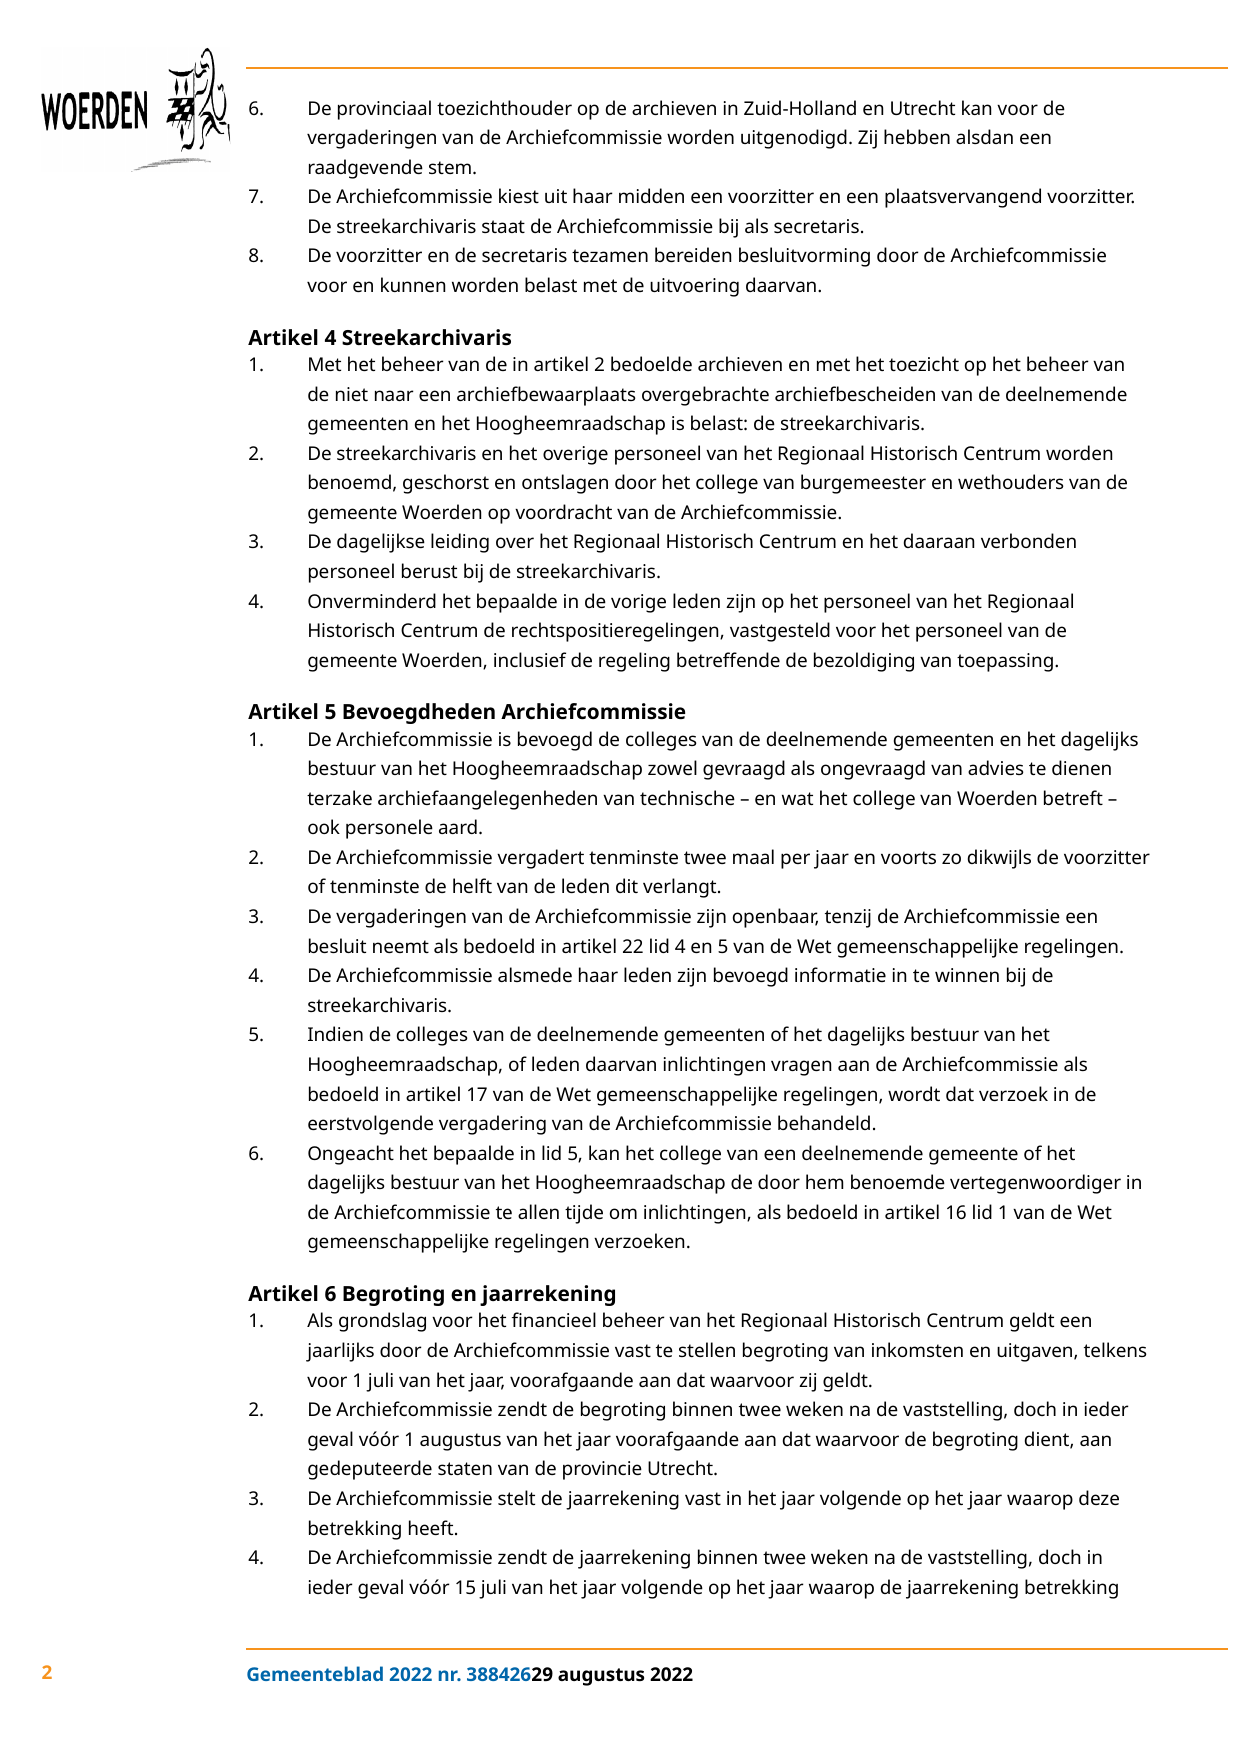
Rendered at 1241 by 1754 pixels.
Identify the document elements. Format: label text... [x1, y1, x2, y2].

list De Archiefcommissie kiest uit haar midden een voorzitter en een plaatsvervangend voorzitter. De streekarchivaris staat de Archiefcommissie bij als secretaris. [248, 183, 1152, 239]
list Indien de colleges van de deelnemende gemeenten of het dagelijks bestuur van het Hoogheemraadschap, of leden daarvan inlichtingen vragen aan de Archiefcommissie als bedoeld in artikel 17 van de Wet gemeenschappelijke regelingen, wordt dat verzoek in de eerstvolgende vergadering van de Archiefcommissie behandeld. [248, 1022, 1152, 1136]
list Ongeacht het bepaalde in lid 5, kan het college van een deelnemende gemeente of het dagelijks bestuur van het Hoogheemraadschap de door hem benoemde vertegenwoordiger in de Archiefcommissie te allen tijde om inlichtingen, als bedoeld in artikel 16 lid 1 van de Wet gemeenschappelijke regelingen verzoeken. [248, 1140, 1152, 1254]
list De Archiefcommissie vergadert tenminste twee maal per jaar en voorts zo dikwijls de voorzitter of tenminste de helft van de leden dit verlangt. [248, 844, 1152, 899]
list De Archiefcommissie is bevoegd de colleges van de deelnemende gemeenten en het dagelijks bestuur van het Hoogheemraadschap zowel gevraagd als ongevraagd van advies te dienen terzake archiefaangelegenheden van technische – en wat het college van Woerden betreft – ook personele aard. [248, 726, 1152, 840]
list De dagelijkse leiding over het Regionaal Historisch Centrum en het daaraan verbonden personeel berust bij de streekarchivaris. [248, 529, 1152, 584]
list De Archiefcommissie stelt de jaarrekening vast in het jaar volgende op het jaar waarop deze betrekking heeft. [248, 1485, 1152, 1540]
list De Archiefcommissie zendt de begroting binnen twee weken na de vaststelling, doch in ieder geval vóór 1 augustus van het jaar voorafgaande aan dat waarvoor de begroting dient, aan gedeputeerde staten van de provincie Utrecht. [248, 1396, 1152, 1481]
list De streekarchivaris en het overige personeel van het Regionaal Historisch Centrum worden benoemd, geschorst en ontslagen door het college van burgemeester en wethouders van de gemeente Woerden op voordracht van de Archiefcommissie. [248, 440, 1152, 525]
picture [41, 47, 231, 172]
list Onverminderd het bepaalde in de vorige leden zijn op het personeel van het Regionaal Historisch Centrum de rechtspositieregelingen, vastgesteld voor het personeel van de gemeente Woerden, inclusief de regeling betreffende de bezoldiging van toepassing. [248, 588, 1152, 673]
list De vergaderingen van de Archiefcommissie zijn openbaar, tenzij de Archiefcommissie een besluit neemt als bedoeld in artikel 22 lid 4 en 5 van de Wet gemeenschappelijke regelingen. [248, 903, 1152, 959]
list De Archiefcommissie alsmede haar leden zijn bevoegd informatie in te winnen bij de streekarchivaris. [248, 962, 1152, 1018]
list De Archiefcommissie zendt de jaarrekening binnen twee weken na de vaststelling, doch in ieder geval vóór 15 juli van het jaar volgende op het jaar waarop de jaarrekening betrekking [248, 1544, 1152, 1599]
text Artikel 4 Streekarchivaris [248, 323, 1152, 351]
list De provinciaal toezichthouder op de archieven in Zuid-Holland en Utrecht kan voor de vergaderingen van de Archiefcommissie worden uitgenodigd. Zij hebben alsdan een raadgevende stem. [248, 95, 1152, 180]
text Artikel 5 Bevoegdheden Archiefcommissie [248, 697, 1152, 726]
list De voorzitter en de secretaris tezamen bereiden besluitvorming door de Archiefcommissie voor en kunnen worden belast met de uitvoering daarvan. [248, 243, 1152, 298]
list Met het beheer van de in artikel 2 bedoelde archieven en met het toezicht op het beheer van de niet naar een archiefbewaarplaats overgebrachte archiefbescheiden van de deelnemende gemeenten en het Hoogheemraadschap is belast: de streekarchivaris. [248, 351, 1152, 436]
list Als grondslag voor het financieel beheer van het Regionaal Historisch Centrum geldt een jaarlijks door de Archiefcommissie vast te stellen begroting van inkomsten en uitgaven, telkens voor 1 juli van het jaar, voorafgaande aan dat waarvoor zij geldt. [248, 1308, 1152, 1392]
text Artikel 6 Begroting en jaarrekening [248, 1279, 1152, 1308]
